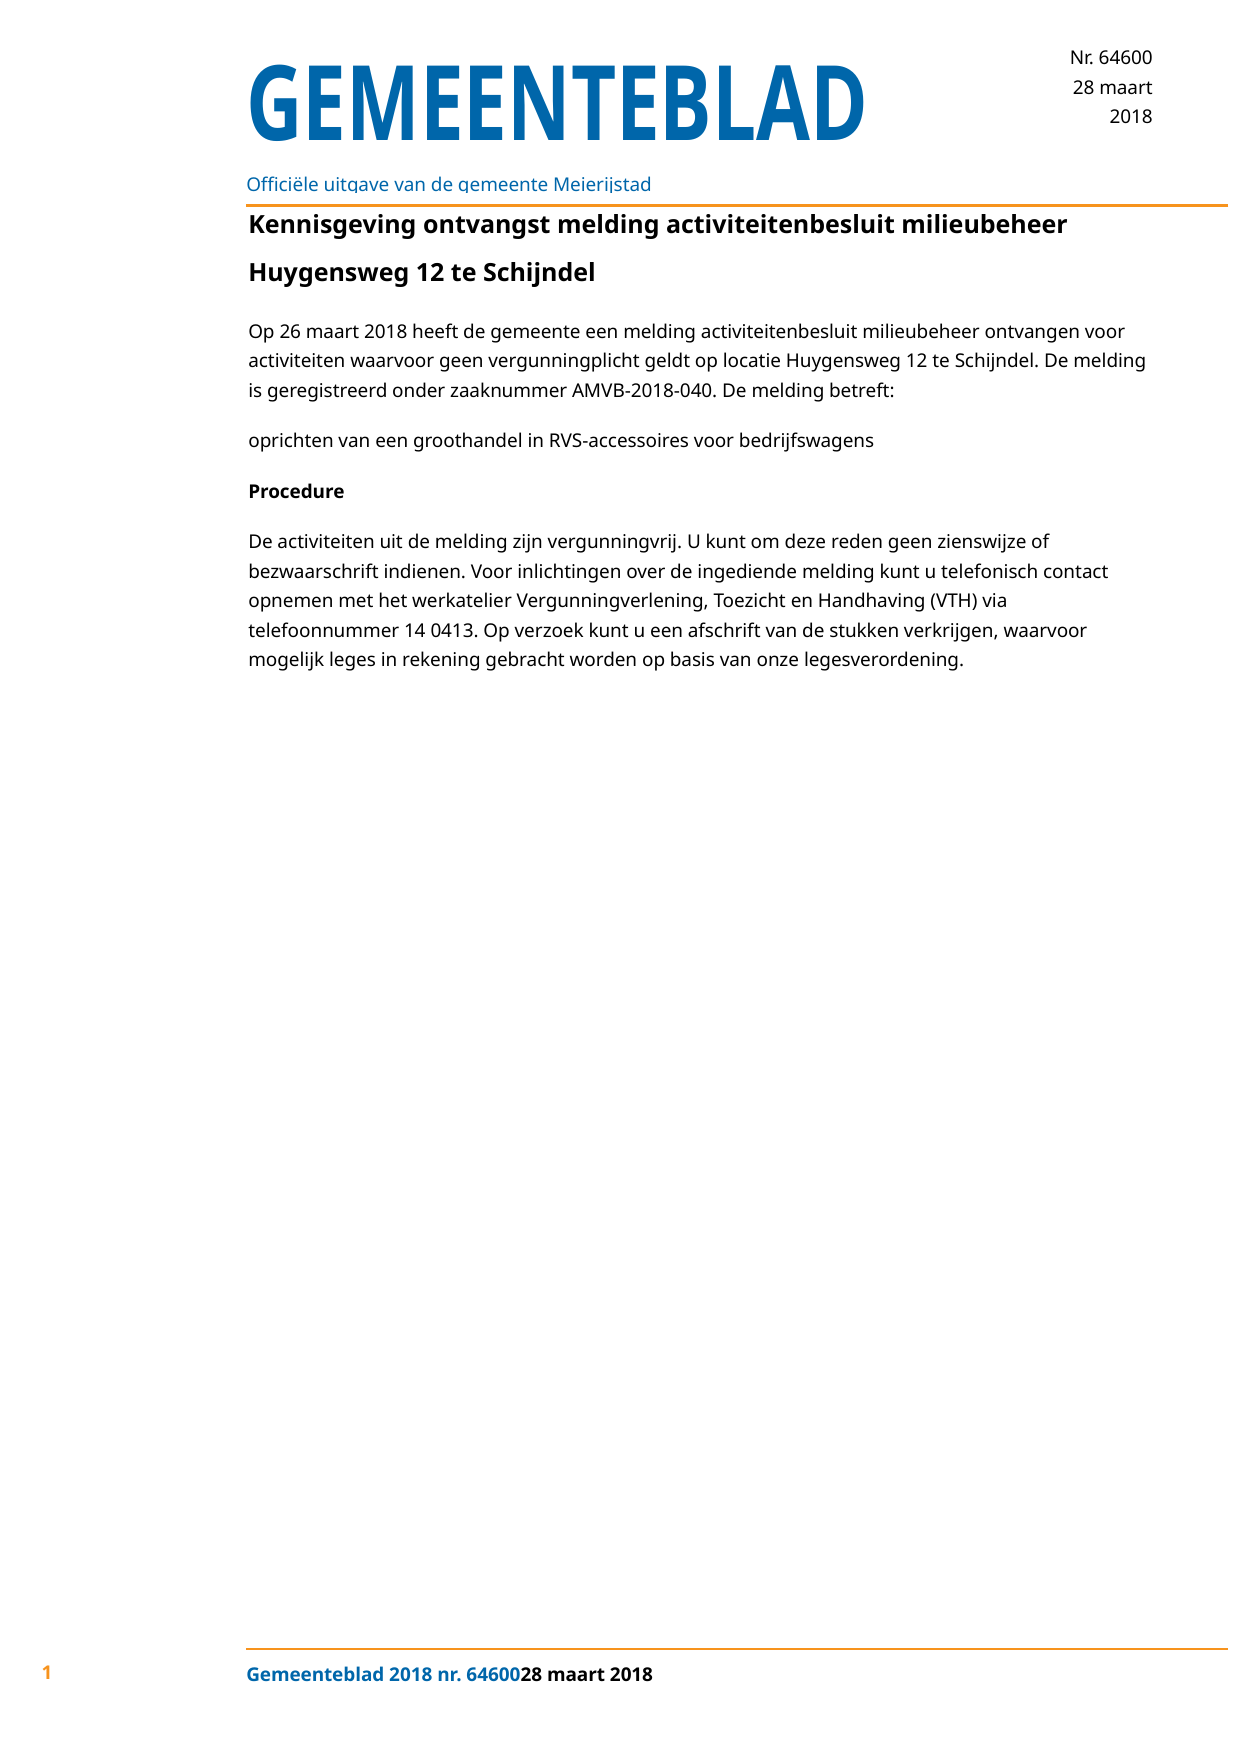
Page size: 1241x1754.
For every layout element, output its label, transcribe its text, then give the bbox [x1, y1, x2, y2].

picture [41, 47, 231, 172]
text oprichten van een groothandel in RVS-accessoires voor bedrijfswagens [248, 427, 1152, 453]
text Procedure [248, 478, 1152, 504]
text Op 26 maart 2018 heeft de gemeente een melding activiteitenbesluit milieubeheer ontvangen voor activiteiten waarvoor geen vergunningplicht geldt op locatie Huygensweg 12 te Schijndel. De melding is geregistreerd onder zaaknummer AMVB-2018-040. De melding betreft: [248, 318, 1152, 403]
text De activiteiten uit de melding zijn vergunningvrij. U kunt om deze reden geen zienswijze of bezwaarschrift indienen. Voor inlichtingen over de ingediende melding kunt u telefonisch contact opnemen met het werkatelier Vergunningverlening, Toezicht en Handhaving (VTH) via telefoonnummer 14 0413. Op verzoek kunt u een afschrift van de stukken verkrijgen, waarvoor mogelijk leges in rekening gebracht worden op basis van onze legesverordening. [248, 528, 1152, 672]
text Kennisgeving ontvangst melding activiteitenbesluit milieubeheer Huygensweg 12 te Schijndel [248, 207, 1152, 288]
